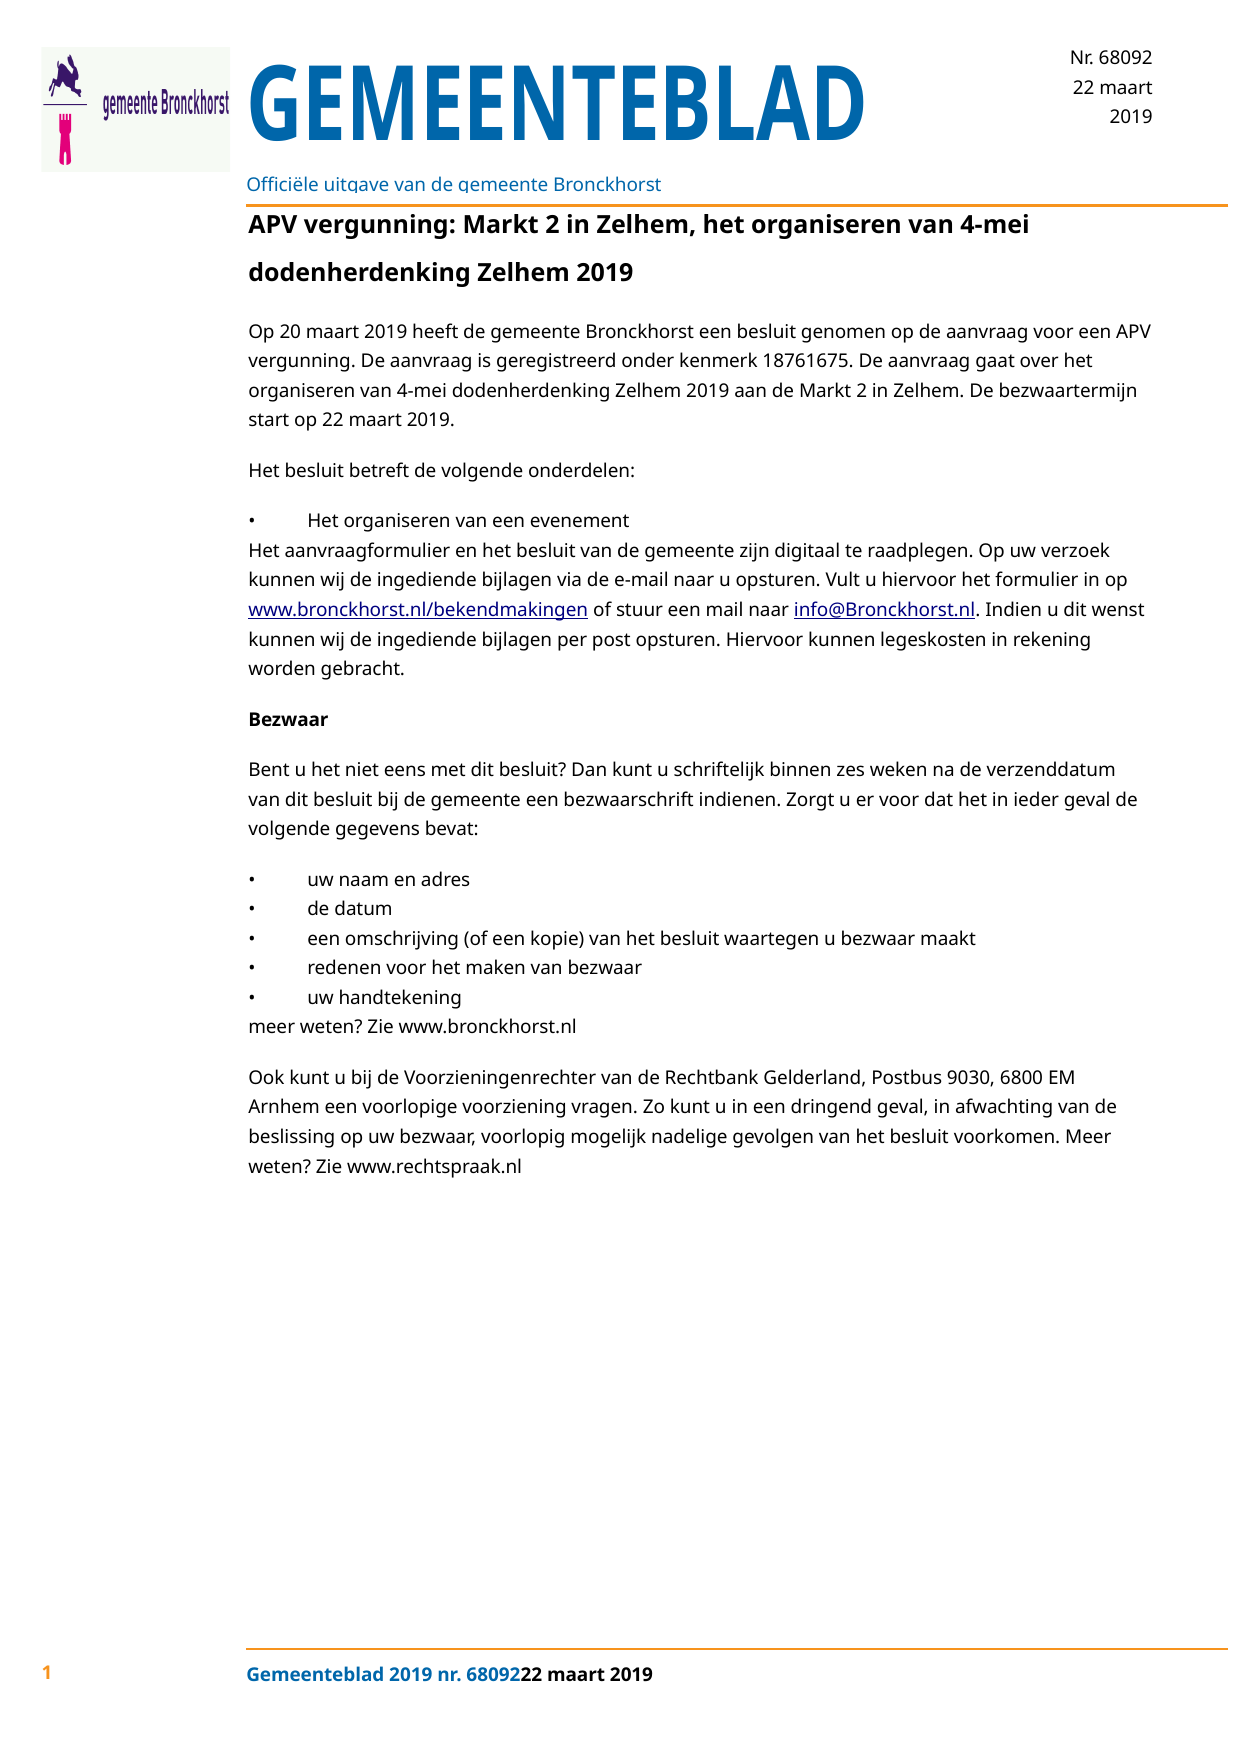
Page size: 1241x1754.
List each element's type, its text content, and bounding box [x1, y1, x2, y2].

list Het organiseren van een evenement [248, 507, 1152, 533]
picture [41, 47, 231, 172]
text meer weten? Zie www.bronckhorst.nl [248, 1014, 1152, 1039]
text Het besluit betreft de volgende onderdelen: [248, 457, 1152, 483]
text Bezwaar [248, 706, 1152, 732]
list redenen voor het maken van bezwaar [248, 954, 1152, 980]
list uw handtekening [248, 984, 1152, 1010]
list uw naam en adres [248, 866, 1152, 892]
text Ook kunt u bij de Voorzieningenrechter van de Rechtbank Gelderland, Postbus 9030, 6800 EM Arnhem een voorlopige voorziening vragen. Zo kunt u in een dringend geval, in afwachting van de beslissing op uw bezwaar, voorlopig mogelijk nadelige gevolgen van het besluit voorkomen. Meer weten? Zie www.rechtspraak.nl [248, 1064, 1152, 1179]
list de datum [248, 895, 1152, 921]
text Bent u het niet eens met dit besluit? Dan kunt u schriftelijk binnen zes weken na de verzenddatum van dit besluit bij de gemeente een bezwaarschrift indienen. Zorgt u er voor dat het in ieder geval de volgende gegevens bevat: [248, 756, 1152, 841]
text Het aanvraagformulier en het besluit van de gemeente zijn digitaal te raadplegen. Op uw verzoek kunnen wij de ingediende bijlagen via de e-mail naar u opsturen. Vult u hiervoor het formulier in op www.bronckhorst.nl/bekendmakingen of stuur een mail naar info@Bronckhorst.nl. Indien u dit wenst kunnen wij de ingediende bijlagen per post opsturen. Hiervoor kunnen legeskosten in rekening worden gebracht. [248, 537, 1152, 681]
text Op 20 maart 2019 heeft de gemeente Bronckhorst een besluit genomen op de aanvraag voor een APV vergunning. De aanvraag is geregistreerd onder kenmerk 18761675. De aanvraag gaat over het organiseren van 4-mei dodenherdenking Zelhem 2019 aan de Markt 2 in Zelhem. De bezwaartermijn start op 22 maart 2019. [248, 318, 1152, 432]
text APV vergunning: Markt 2 in Zelhem, het organiseren van 4-mei dodenherdenking Zelhem 2019 [248, 207, 1152, 288]
list een omschrijving (of een kopie) van het besluit waartegen u bezwaar maakt [248, 925, 1152, 951]
